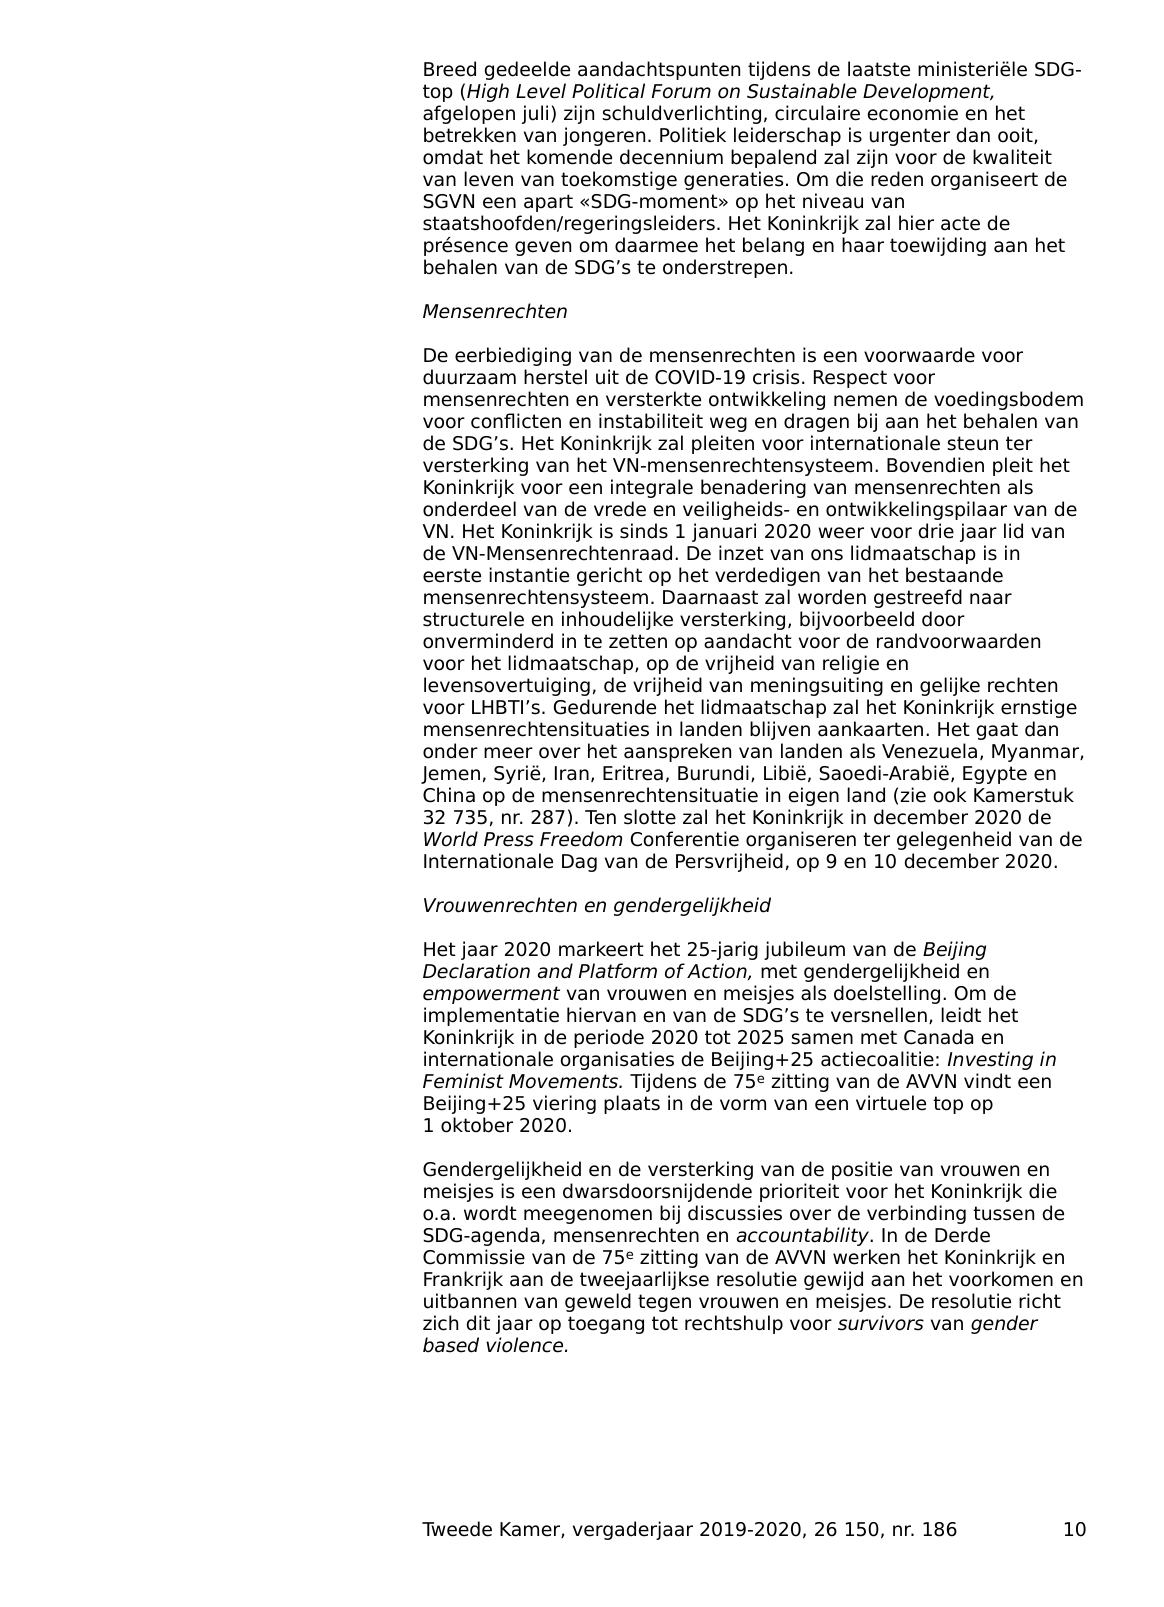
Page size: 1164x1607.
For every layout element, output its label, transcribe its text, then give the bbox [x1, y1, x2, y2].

text Gendergelijkheid en de versterking van de positie van vrouwen en meisjes is een dwarsdoorsnijdende prioriteit voor het Koninkrijk die o.a. wordt meegenomen bij discussies over de verbinding tussen de SDG-agenda, mensenrechten en accountability. In de Derde Commissie van de 75e zitting van de AVVN werken het Koninkrijk en Frankrijk aan de tweejaarlijkse resolutie gewijd aan het voorkomen en uitbannen van geweld tegen vrouwen en meisjes. De resolutie richt zich dit jaar op toegang tot rechtshulp voor survivors van gender based violence. [422, 1159, 1087, 1357]
subtitle Mensenrechten [422, 301, 1087, 323]
subtitle Vrouwenrechten en gendergelijkheid [422, 895, 1087, 917]
text Breed gedeelde aandachtspunten tijdens de laatste ministeriële SDG-top (High Level Political Forum on Sustainable Development, afgelopen juli) zijn schuldverlichting, circulaire economie en het betrekken van jongeren. Politiek leiderschap is urgenter dan ooit, omdat het komende decennium bepalend zal zijn voor de kwaliteit van leven van toekomstige generaties. Om die reden organiseert de SGVN een apart «SDG-moment» op het niveau van staatshoofden/regeringsleiders. Het Koninkrijk zal hier acte de présence geven om daarmee het belang en haar toewijding aan het behalen van de SDG’s te onderstrepen. [422, 59, 1087, 279]
text Het jaar 2020 markeert het 25-jarig jubileum van de Beijing Declaration and Platform of Action, met gendergelijkheid en empowerment van vrouwen en meisjes als doelstelling. Om de implementatie hiervan en van de SDG’s te versnellen, leidt het Koninkrijk in de periode 2020 tot 2025 samen met Canada en internationale organisaties de Beijing+25 actiecoalitie: Investing in Feminist Movements. Tijdens de 75e zitting van de AVVN vindt een Beijing+25 viering plaats in de vorm van een virtuele top op 1 oktober 2020. [422, 939, 1087, 1137]
text De eerbiediging van de mensenrechten is een voorwaarde voor duurzaam herstel uit de COVID-19 crisis. Respect voor mensenrechten en versterkte ontwikkeling nemen de voedingsbodem voor conflicten en instabiliteit weg en dragen bij aan het behalen van de SDG’s. Het Koninkrijk zal pleiten voor internationale steun ter versterking van het VN-mensenrechtensysteem. Bovendien pleit het Koninkrijk voor een integrale benadering van mensenrechten als onderdeel van de vrede en veiligheids- en ontwikkelingspilaar van de VN. Het Koninkrijk is sinds 1 januari 2020 weer voor drie jaar lid van de VN-Mensenrechtenraad. De inzet van ons lidmaatschap is in eerste instantie gericht op het verdedigen van het bestaande mensenrechtensysteem. Daarnaast zal worden gestreefd naar structurele en inhoudelijke versterking, bijvoorbeeld door onverminderd in te zetten op aandacht voor de randvoorwaarden voor het lidmaatschap, op de vrijheid van religie en levensovertuiging, de vrijheid van meningsuiting en gelijke rechten voor LHBTI’s. Gedurende het lidmaatschap zal het Koninkrijk ernstige mensenrechtensituaties in landen blijven aankaarten. Het gaat dan onder meer over het aanspreken van landen als Venezuela, Myanmar, Jemen, Syrië, Iran, Eritrea, Burundi, Libië, Saoedi-Arabië, Egypte en China op de mensenrechtensituatie in eigen land (zie ook Kamerstuk 32 735, nr. 287). Ten slotte zal het Koninkrijk in december 2020 de World Press Freedom Conferentie organiseren ter gelegenheid van de Internationale Dag van de Persvrijheid, op 9 en 10 december 2020. [422, 345, 1087, 873]
